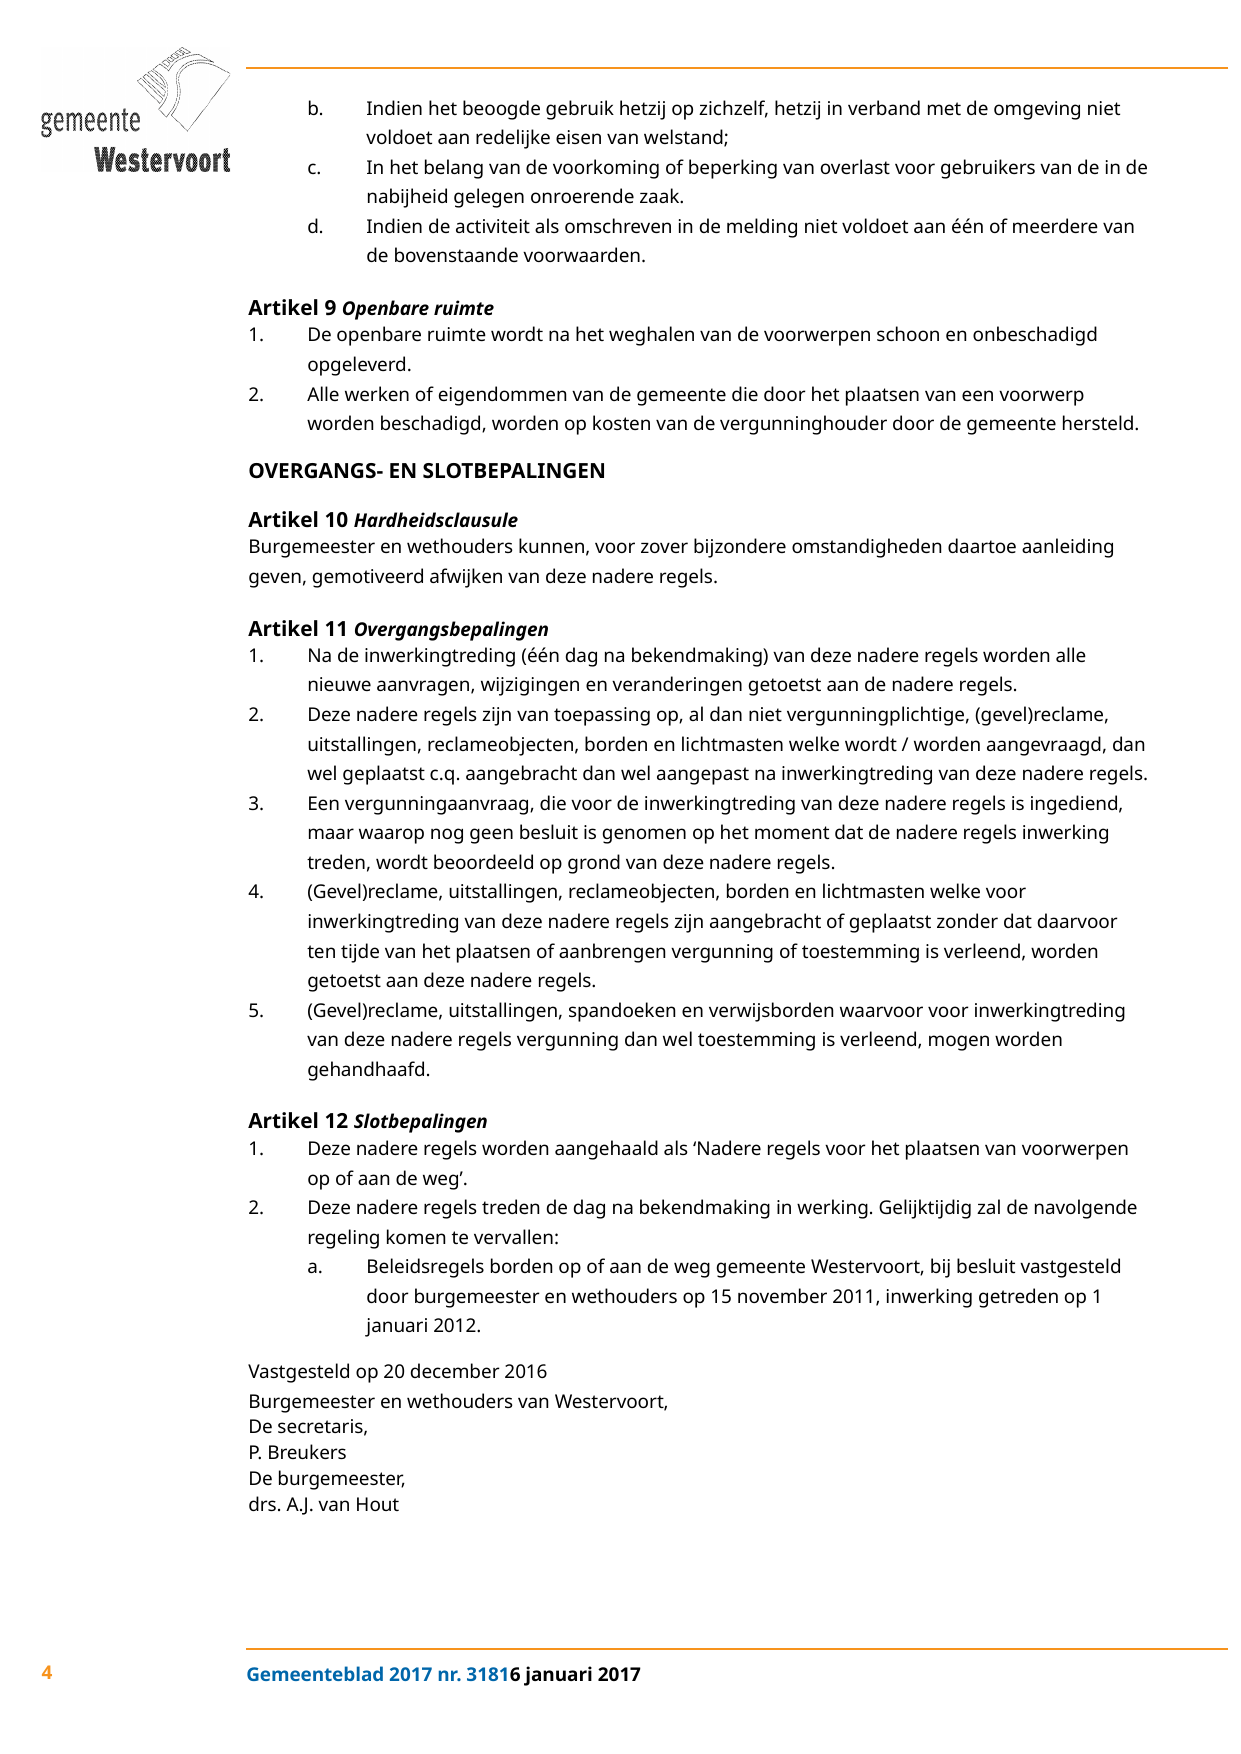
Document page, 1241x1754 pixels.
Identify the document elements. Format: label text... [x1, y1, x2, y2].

list De openbare ruimte wordt na het weghalen van de voorwerpen schoon en onbeschadigd opgeleverd. [248, 322, 1152, 377]
list In het belang van de voorkoming of beperking van overlast voor gebruikers van de in de nabijheid gelegen onroerende zaak. [307, 154, 1152, 209]
text Vastgesteld op 20 december 2016 [248, 1358, 1152, 1384]
list (Gevel)reclame, uitstallingen, spandoeken en verwijsborden waarvoor voor inwerkingtreding van deze nadere regels vergunning dan wel toestemming is verleend, mogen worden gehandhaafd. [248, 997, 1152, 1082]
picture [41, 47, 231, 172]
text Burgemeester en wethouders kunnen, voor zover bijzondere omstandigheden daartoe aanleiding geven, gemotiveerd afwijken van deze nadere regels. [248, 534, 1152, 589]
list Deze nadere regels zijn van toepassing op, al dan niet vergunningplichtige, (gevel)reclame, uitstallingen, reclameobjecten, borden en lichtmasten welke wordt / worden aangevraagd, dan wel geplaatst c.q. aangebracht dan wel aangepast na inwerkingtreding van deze nadere regels. [248, 701, 1152, 786]
text Artikel 12 Slotbepalingen [248, 1107, 1152, 1135]
list Indien het beoogde gebruik hetzij op zichzelf, hetzij in verband met de omgeving niet voldoet aan redelijke eisen van welstand; [307, 95, 1152, 150]
list Indien de activiteit als omschreven in de melding niet voldoet aan één of meerdere van de bovenstaande voorwaarden. [307, 213, 1152, 268]
text P. Breukers [248, 1439, 1152, 1465]
text Artikel 10 Hardheidsclausule [248, 505, 1152, 534]
list Deze nadere regels worden aangehaald als ‘Nadere regels voor het plaatsen van voorwerpen op of aan de weg’. [248, 1135, 1152, 1190]
text Burgemeester en wethouders van Westervoort, [248, 1388, 1152, 1413]
text Artikel 9 Openbare ruimte [248, 293, 1152, 322]
list Deze nadere regels treden de dag na bekendmaking in werking. Gelijktijdig zal de navolgende regeling komen te vervallen: [248, 1194, 1152, 1249]
text De burgemeester, [248, 1465, 1152, 1491]
list Beleidsregels borden op of aan de weg gemeente Westervoort, bij besluit vastgesteld door burgemeester en wethouders op 15 november 2011, inwerking getreden op 1 januari 2012. [307, 1253, 1152, 1338]
list Een vergunningaanvraag, die voor de inwerkingtreding van deze nadere regels is ingediend, maar waarop nog geen besluit is genomen op het moment dat de nadere regels inwerking treden, wordt beoordeeld op grond van deze nadere regels. [248, 790, 1152, 875]
list Na de inwerkingtreding (één dag na bekendmaking) van deze nadere regels worden alle nieuwe aanvragen, wijzigingen en veranderingen getoetst aan de nadere regels. [248, 642, 1152, 697]
text drs. A.J. van Hout [248, 1491, 1152, 1516]
text OVERGANGS- EN SLOTBEPALINGEN [248, 456, 1152, 484]
text Artikel 11 Overgangsbepalingen [248, 614, 1152, 642]
text De secretaris, [248, 1413, 1152, 1439]
list (Gevel)reclame, uitstallingen, reclameobjecten, borden en lichtmasten welke voor inwerkingtreding van deze nadere regels zijn aangebracht of geplaatst zonder dat daarvoor ten tijde van het plaatsen of aanbrengen vergunning of toestemming is verleend, worden getoetst aan deze nadere regels. [248, 879, 1152, 993]
list Alle werken of eigendommen van de gemeente die door het plaatsen van een voorwerp worden beschadigd, worden op kosten van de vergunninghouder door de gemeente hersteld. [248, 381, 1152, 436]
